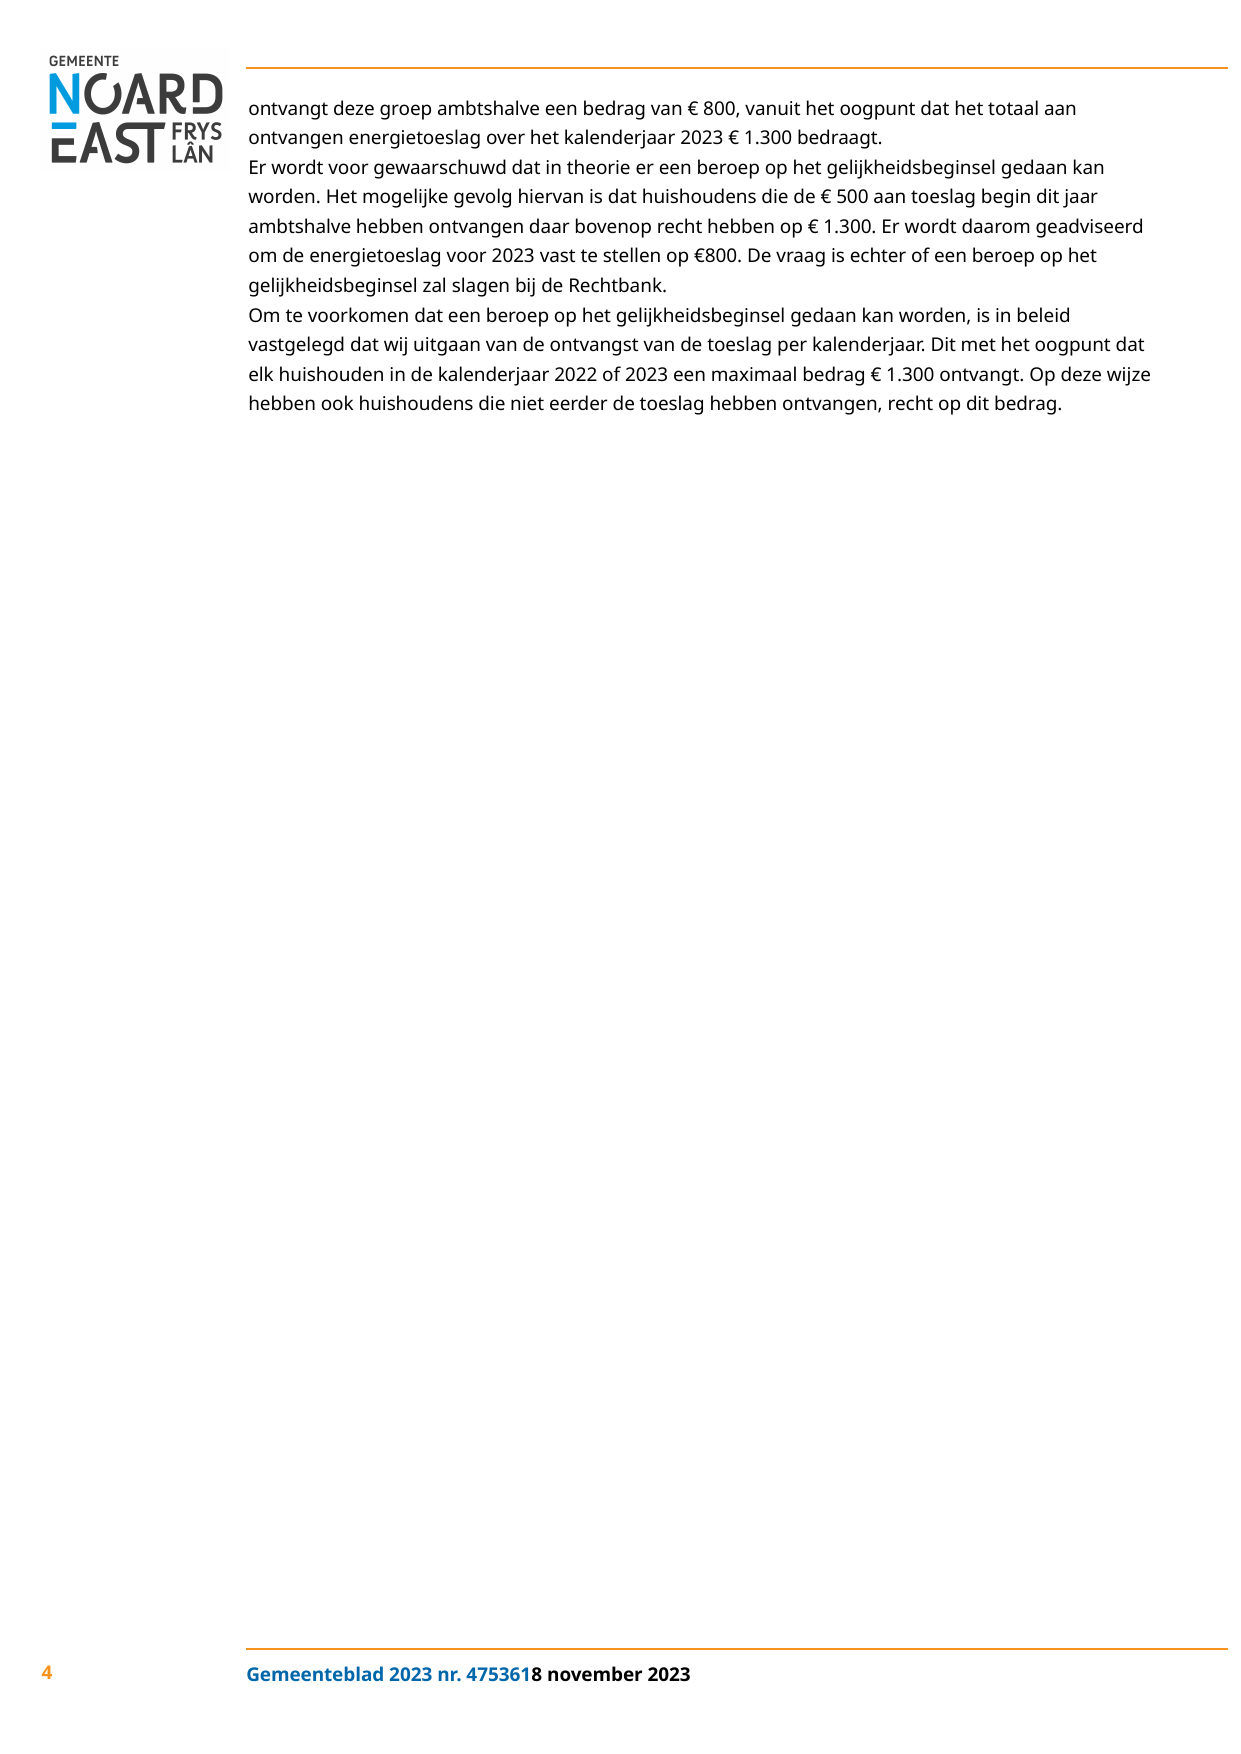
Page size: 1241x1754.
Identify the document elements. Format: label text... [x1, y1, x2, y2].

text Om te voorkomen dat een beroep op het gelijkheidsbeginsel gedaan kan worden, is in beleid vastgelegd dat wij uitgaan van de ontvangst van de toeslag per kalenderjaar. Dit met het oogpunt dat elk huishouden in de kalenderjaar 2022 of 2023 een maximaal bedrag € 1.300 ontvangt. Op deze wijze hebben ook huishoudens die niet eerder de toeslag hebben ontvangen, recht op dit bedrag. [248, 302, 1152, 416]
text ontvangt deze groep ambtshalve een bedrag van € 800, vanuit het oogpunt dat het totaal aan ontvangen energietoeslag over het kalenderjaar 2023 € 1.300 bedraagt. [248, 95, 1152, 150]
text Er wordt voor gewaarschuwd dat in theorie er een beroep op het gelijkheidsbeginsel gedaan kan worden. Het mogelijke gevolg hiervan is dat huishoudens die de € 500 aan toeslag begin dit jaar ambtshalve hebben ontvangen daar bovenop recht hebben op € 1.300. Er wordt daarom geadviseerd om de energietoeslag voor 2023 vast te stellen op €800. De vraag is echter of een beroep op het gelijkheidsbeginsel zal slagen bij de Rechtbank. [248, 154, 1152, 298]
picture [41, 47, 231, 172]
